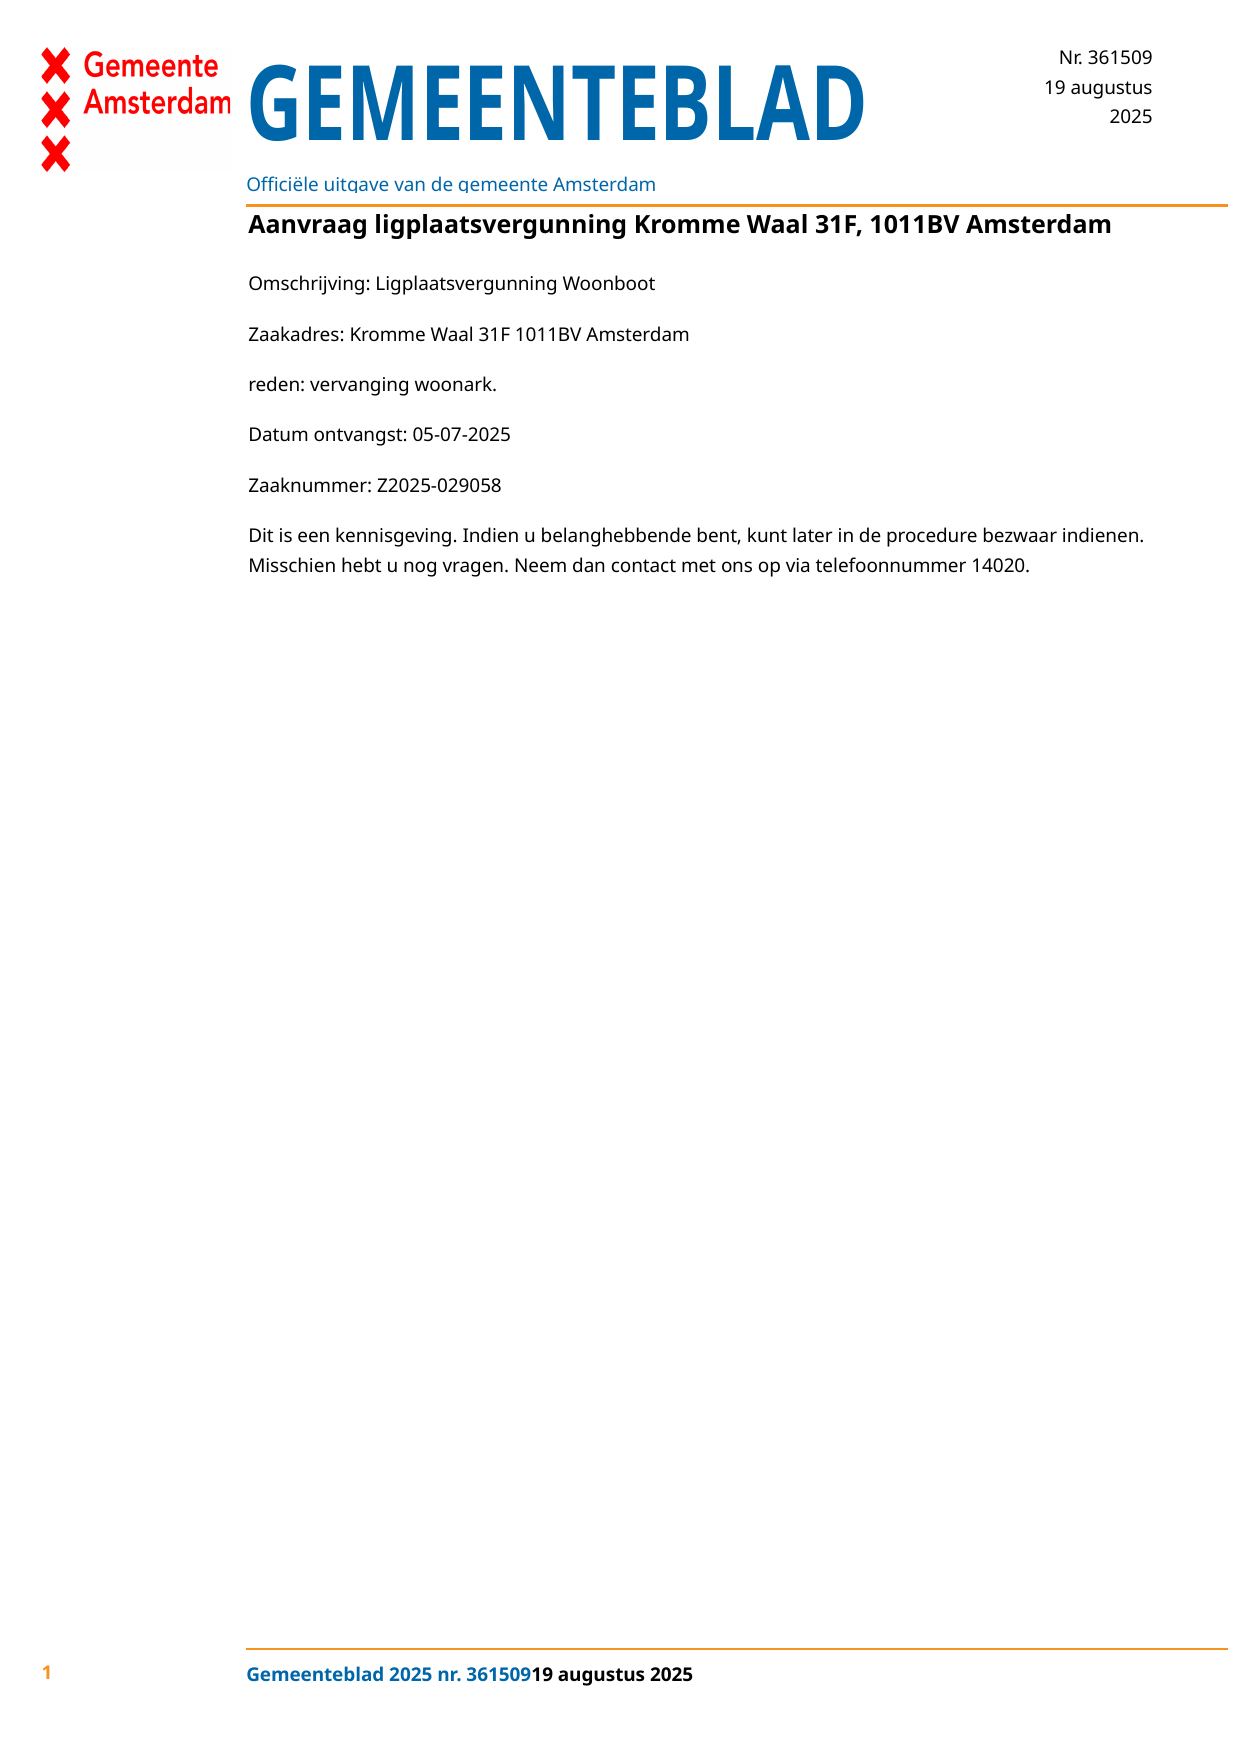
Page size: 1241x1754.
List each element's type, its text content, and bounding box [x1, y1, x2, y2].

text reden: vervanging woonark. [248, 371, 1152, 397]
text Zaaknummer: Z2025-029058 [248, 472, 1152, 498]
picture [41, 47, 231, 172]
text Aanvraag ligplaatsvergunning Kromme Waal 31F, 1011BV Amsterdam [248, 207, 1152, 241]
text Dit is een kennisgeving. Indien u belanghebbende bent, kunt later in de procedure bezwaar indienen. Misschien hebt u nog vragen. Neem dan contact met ons op via telefoonnummer 14020. [248, 522, 1152, 578]
text Omschrijving: Ligplaatsvergunning Woonboot [248, 270, 1152, 296]
text Zaakadres: Kromme Waal 31F 1011BV Amsterdam [248, 321, 1152, 346]
text Datum ontvangst: 05-07-2025 [248, 422, 1152, 447]
